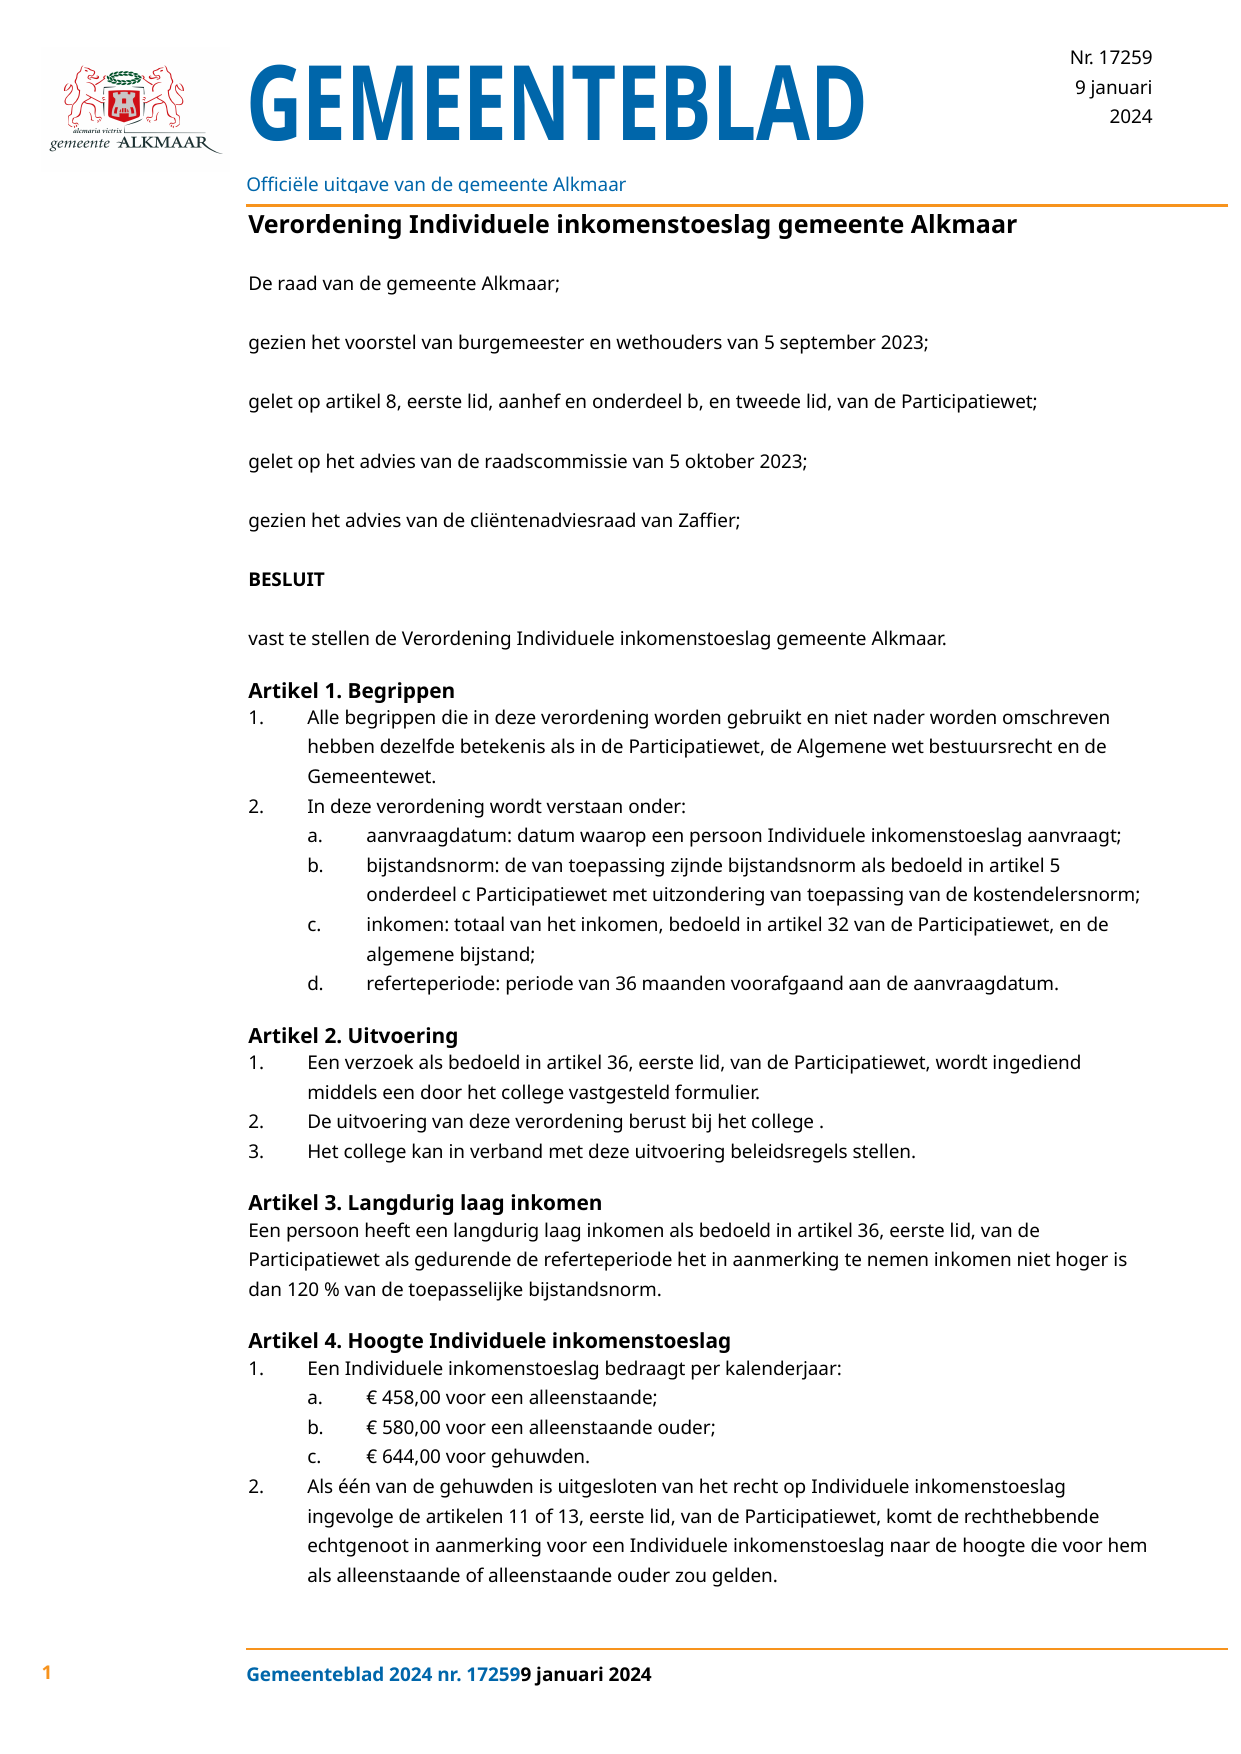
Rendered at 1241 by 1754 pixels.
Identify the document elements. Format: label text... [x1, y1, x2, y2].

picture [41, 47, 231, 172]
list referteperiode: periode van 36 maanden voorafgaand aan de aanvraagdatum. [307, 970, 1152, 996]
text gelet op artikel 8, eerste lid, aanhef en onderdeel b, en tweede lid, van de Participatiewet; [248, 389, 1152, 414]
text Verordening Individuele inkomenstoeslag gemeente Alkmaar [248, 207, 1152, 241]
list Alle begrippen die in deze verordening worden gebruikt en niet nader worden omschreven hebben dezelfde betekenis als in de Participatiewet, de Algemene wet bestuursrecht en de Gemeentewet. [248, 704, 1152, 789]
text Artikel 4. Hoogte Individuele inkomenstoeslag [248, 1326, 1152, 1355]
list inkomen: totaal van het inkomen, bedoeld in artikel 32 van de Participatiewet, en de algemene bijstand; [307, 911, 1152, 967]
list Een Individuele inkomenstoeslag bedraagt per kalenderjaar: [248, 1355, 1152, 1381]
list aanvraagdatum: datum waarop een persoon Individuele inkomenstoeslag aanvraagt; [307, 822, 1152, 848]
text vast te stellen de Verordening Individuele inkomenstoeslag gemeente Alkmaar. [248, 625, 1152, 651]
list Een verzoek als bedoeld in artikel 36, eerste lid, van de Participatiewet, wordt ingediend middels een door het college vastgesteld formulier. [248, 1049, 1152, 1104]
list Als één van de gehuwden is uitgesloten van het recht op Individuele inkomenstoeslag ingevolge de artikelen 11 of 13, eerste lid, van de Participatiewet, komt de rechthebbende echtgenoot in aanmerking voor een Individuele inkomenstoeslag naar de hoogte die voor hem als alleenstaande of alleenstaande ouder zou gelden. [248, 1473, 1152, 1588]
text Artikel 2. Uitvoering [248, 1021, 1152, 1049]
text gezien het advies van de cliëntenadviesraad van Zaffier; [248, 507, 1152, 533]
text gezien het voorstel van burgemeester en wethouders van 5 september 2023; [248, 329, 1152, 355]
text Artikel 1. Begrippen [248, 676, 1152, 704]
text gelet op het advies van de raadscommissie van 5 oktober 2023; [248, 448, 1152, 473]
list € 580,00 voor een alleenstaande ouder; [307, 1414, 1152, 1440]
text Een persoon heeft een langdurig laag inkomen als bedoeld in artikel 36, eerste lid, van de Participatiewet als gedurende de referteperiode het in aanmerking te nemen inkomen niet hoger is dan 120 % van de toepasselijke bijstandsnorm. [248, 1217, 1152, 1302]
list Het college kan in verband met deze uitvoering beleidsregels stellen. [248, 1138, 1152, 1164]
list bijstandsnorm: de van toepassing zijnde bijstandsnorm als bedoeld in artikel 5 onderdeel c Participatiewet met uitzondering van toepassing van de kostendelersnorm; [307, 852, 1152, 907]
text De raad van de gemeente Alkmaar; [248, 270, 1152, 296]
list In deze verordening wordt verstaan onder: [248, 793, 1152, 819]
list De uitvoering van deze verordening berust bij het college . [248, 1108, 1152, 1134]
text BESLUIT [248, 566, 1152, 592]
list € 458,00 voor een alleenstaande; [307, 1384, 1152, 1410]
list € 644,00 voor gehuwden. [307, 1444, 1152, 1469]
text Artikel 3. Langdurig laag inkomen [248, 1188, 1152, 1217]
